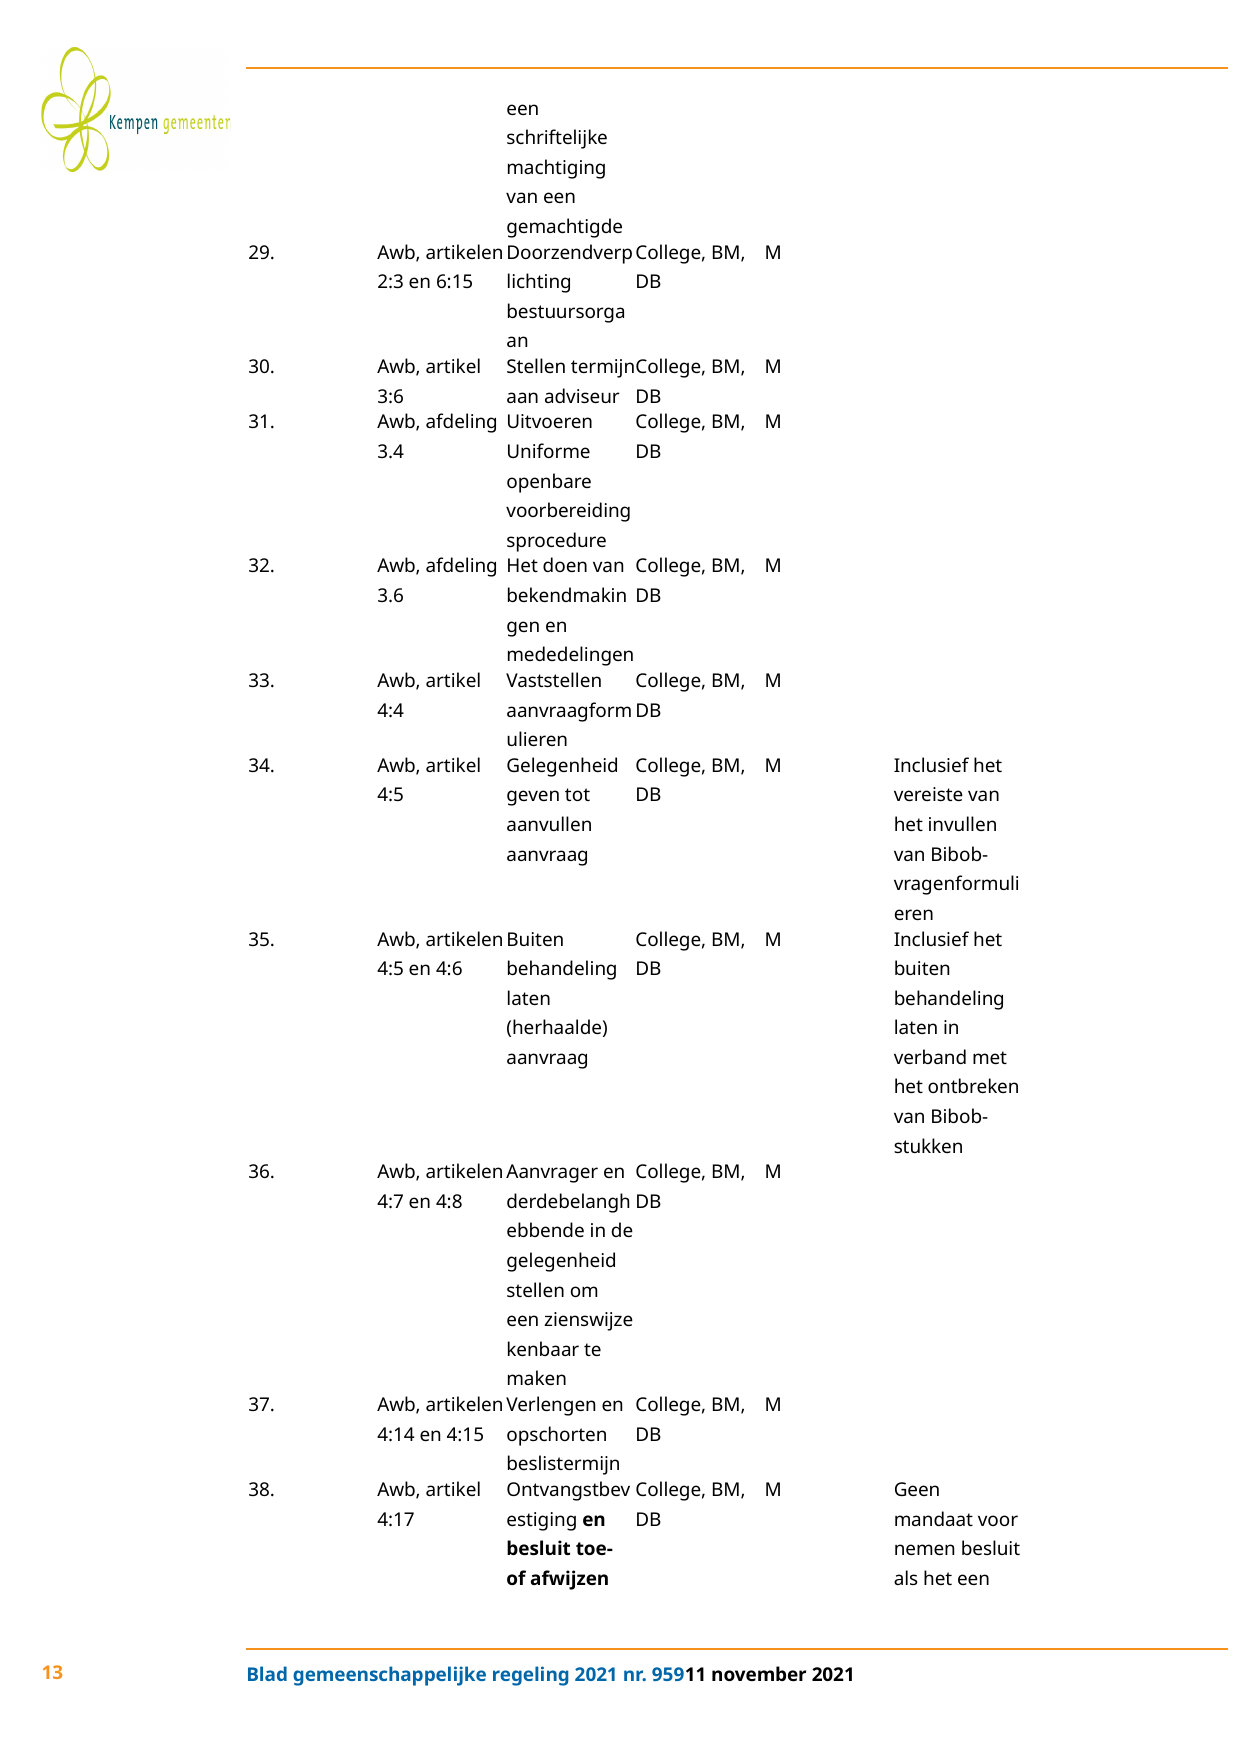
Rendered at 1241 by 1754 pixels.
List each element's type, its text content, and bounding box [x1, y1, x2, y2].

table_cell Doorzendverplichting bestuursorgaan [506, 239, 635, 353]
table_cell [894, 667, 1022, 752]
table_cell College, BM, DB [635, 926, 764, 1158]
table_cell M [764, 752, 893, 926]
table_cell College, BM, DB [635, 667, 764, 752]
picture [41, 47, 231, 172]
table_cell Awb, afdeling 3.4 [377, 409, 506, 553]
table_cell [894, 353, 1022, 409]
table_cell M [764, 926, 893, 1158]
table_cell [894, 95, 1022, 239]
table_cell M [764, 1476, 893, 1591]
table_cell [894, 1391, 1022, 1476]
table_cell College, BM, DB [635, 409, 764, 553]
table_cell [894, 239, 1022, 353]
table_cell Awb, artikelen 4:14 en 4:15 [377, 1391, 506, 1476]
table_cell Awb, afdeling 3.6 [377, 553, 506, 667]
table_cell [377, 95, 506, 239]
table_cell 34. [248, 752, 377, 926]
table_cell College, BM, DB [635, 239, 764, 353]
table_cell 31. [248, 409, 377, 553]
table_cell Awb, artikel 4:5 [377, 752, 506, 926]
table_cell Awb, artikelen 4:7 en 4:8 [377, 1159, 506, 1391]
table_cell M [764, 239, 893, 353]
table_cell 37. [248, 1391, 377, 1476]
table_cell Buiten behandeling laten (herhaalde) aanvraag [506, 926, 635, 1158]
table_cell M [764, 409, 893, 553]
table_cell College, BM, DB [635, 353, 764, 409]
table_cell College, BM, DB [635, 752, 764, 926]
table_cell 35. [248, 926, 377, 1158]
table_cell 30. [248, 353, 377, 409]
table_cell Awb, artikel 4:17 [377, 1476, 506, 1591]
table_cell M [764, 1159, 893, 1391]
table_cell Vaststellen aanvraagformulieren [506, 667, 635, 752]
table_cell College, BM, DB [635, 1391, 764, 1476]
table_cell Gelegenheid geven tot aanvullen aanvraag [506, 752, 635, 926]
table_cell [894, 553, 1022, 667]
table_cell Ontvangstbevestiging en besluit toe- of afwijzen [506, 1476, 635, 1591]
table_cell Stellen termijn aan adviseur [506, 353, 635, 409]
table_cell Awb, artikel 3:6 [377, 353, 506, 409]
table_cell M [764, 553, 893, 667]
table_cell College, BM, DB [635, 1476, 764, 1591]
table_cell 38. [248, 1476, 377, 1591]
table_cell Awb, artikelen 2:3 en 6:15 [377, 239, 506, 353]
table_cell 36. [248, 1159, 377, 1391]
table_cell Geen mandaat voor nemen besluit als het een [894, 1476, 1022, 1591]
table_cell College, BM, DB [635, 553, 764, 667]
table_cell [894, 409, 1022, 553]
table_cell Inclusief het buiten behandeling laten in verband met het ontbreken van Bibob-stukken [894, 926, 1022, 1158]
table_cell M [764, 1391, 893, 1476]
table_cell [248, 95, 377, 239]
table_cell M [764, 667, 893, 752]
table_cell 32. [248, 553, 377, 667]
table_cell College, BM, DB [635, 1159, 764, 1391]
table_cell Inclusief het vereiste van het invullen van Bibob-vragenformulieren [894, 752, 1022, 926]
table_cell M [764, 353, 893, 409]
table_cell [894, 1159, 1022, 1391]
table_cell Awb, artikelen 4:5 en 4:6 [377, 926, 506, 1158]
table_cell Verlengen en opschorten beslistermijn [506, 1391, 635, 1476]
table_cell Het doen van bekendmakingen en mededelingen [506, 553, 635, 667]
table_cell [635, 95, 764, 239]
table_cell Aanvrager en derdebelanghebbende in de gelegenheid stellen om een zienswijze kenbaar te maken [506, 1159, 635, 1391]
table_cell Awb, artikel 4:4 [377, 667, 506, 752]
table_cell [764, 95, 893, 239]
table_cell Uitvoeren Uniforme openbare voorbereidingsprocedure [506, 409, 635, 553]
table_cell een schriftelijke machtiging van een gemachtigde [506, 95, 635, 239]
table_cell 33. [248, 667, 377, 752]
table_cell 29. [248, 239, 377, 353]
